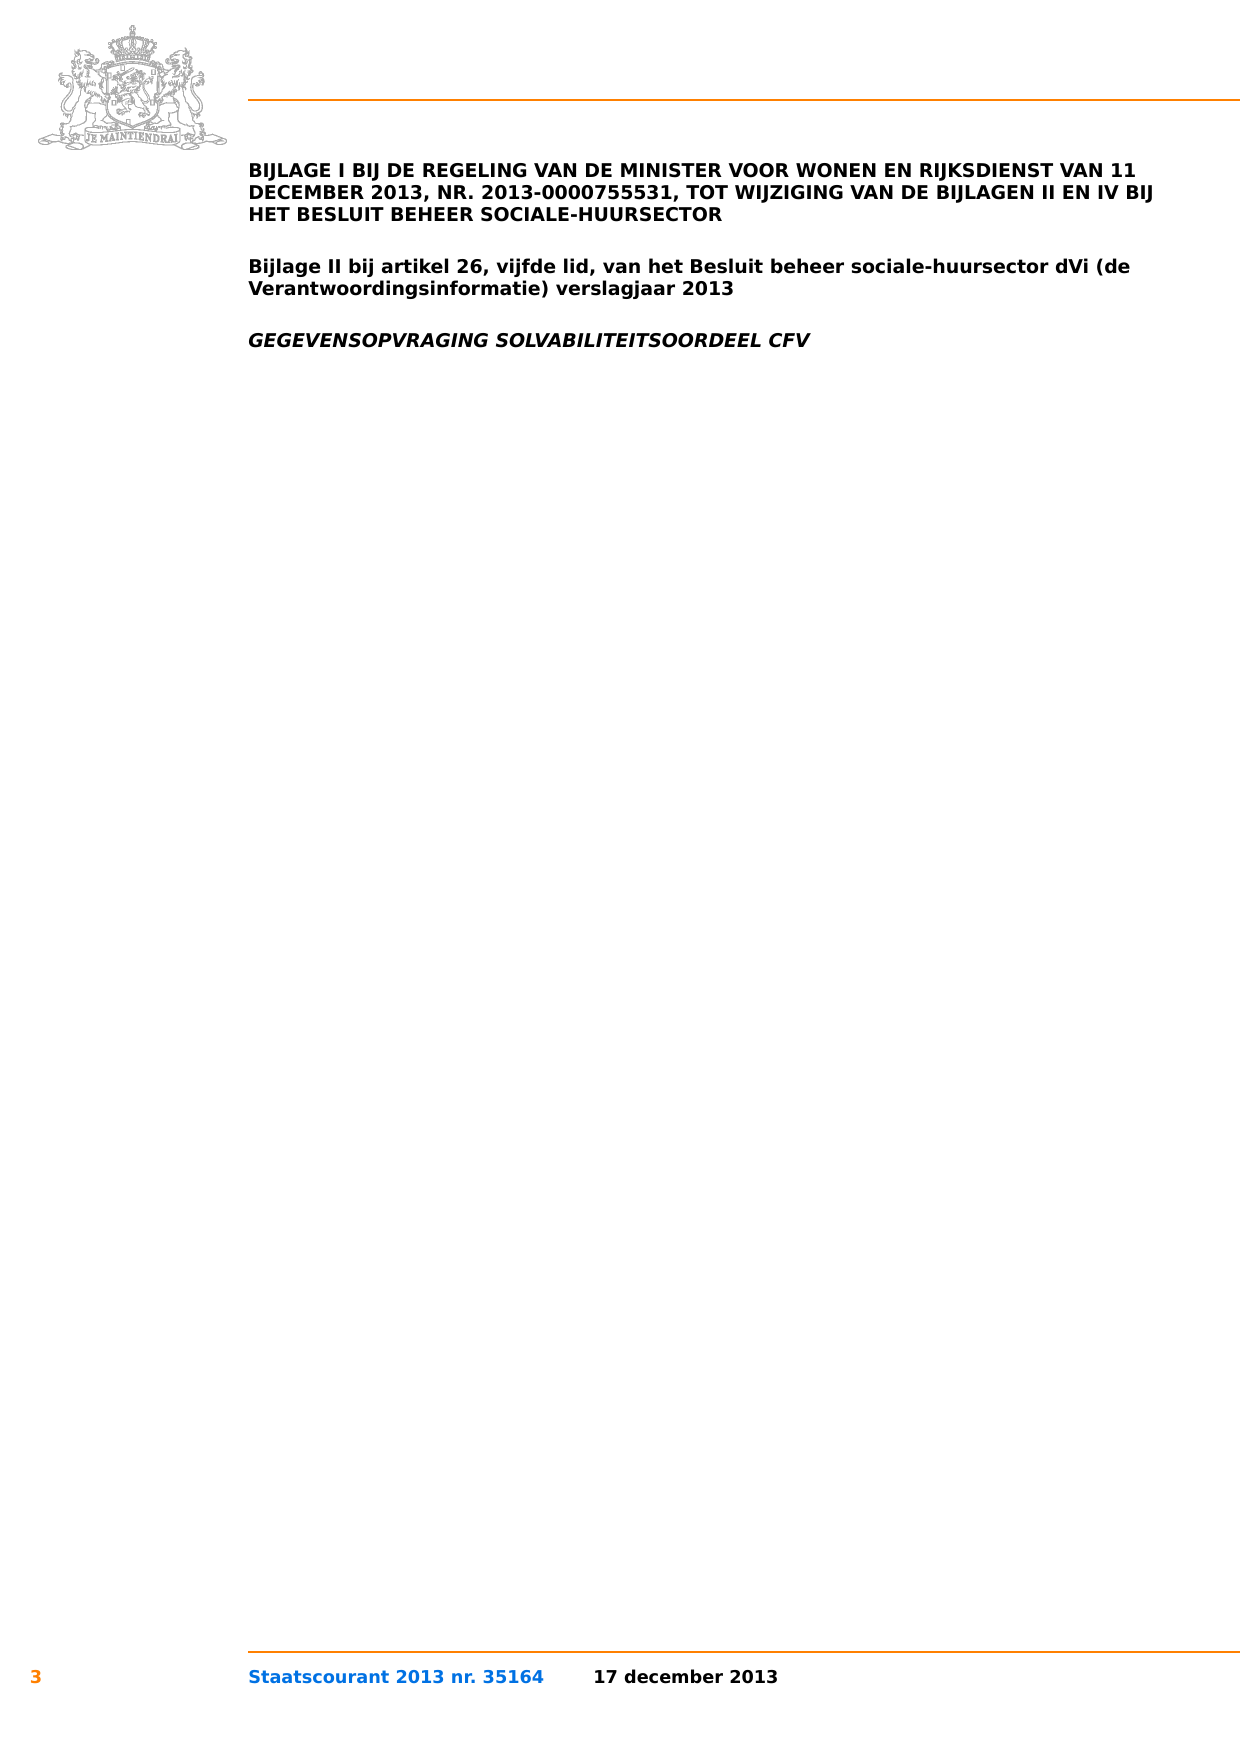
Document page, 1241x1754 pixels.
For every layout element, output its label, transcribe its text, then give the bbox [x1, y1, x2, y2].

subtitle GEGEVENSOPVRAGING SOLVABILITEITSOORDEEL CFV [248, 330, 1163, 352]
picture [38, 25, 227, 150]
subtitle BIJLAGE I BIJ DE REGELING VAN DE MINISTER VOOR WONEN EN RIJKSDIENST VAN 11 DECEMBER 2013, NR. 2013-0000755531, TOT WIJZIGING VAN DE BIJLAGEN II EN IV BIJ HET BESLUIT BEHEER SOCIALE-HUURSECTOR [248, 160, 1163, 226]
subtitle Bijlage II bij artikel 26, vijfde lid, van het Besluit beheer sociale-huursector dVi (de Verantwoordingsinformatie) verslagjaar 2013 [248, 256, 1163, 300]
